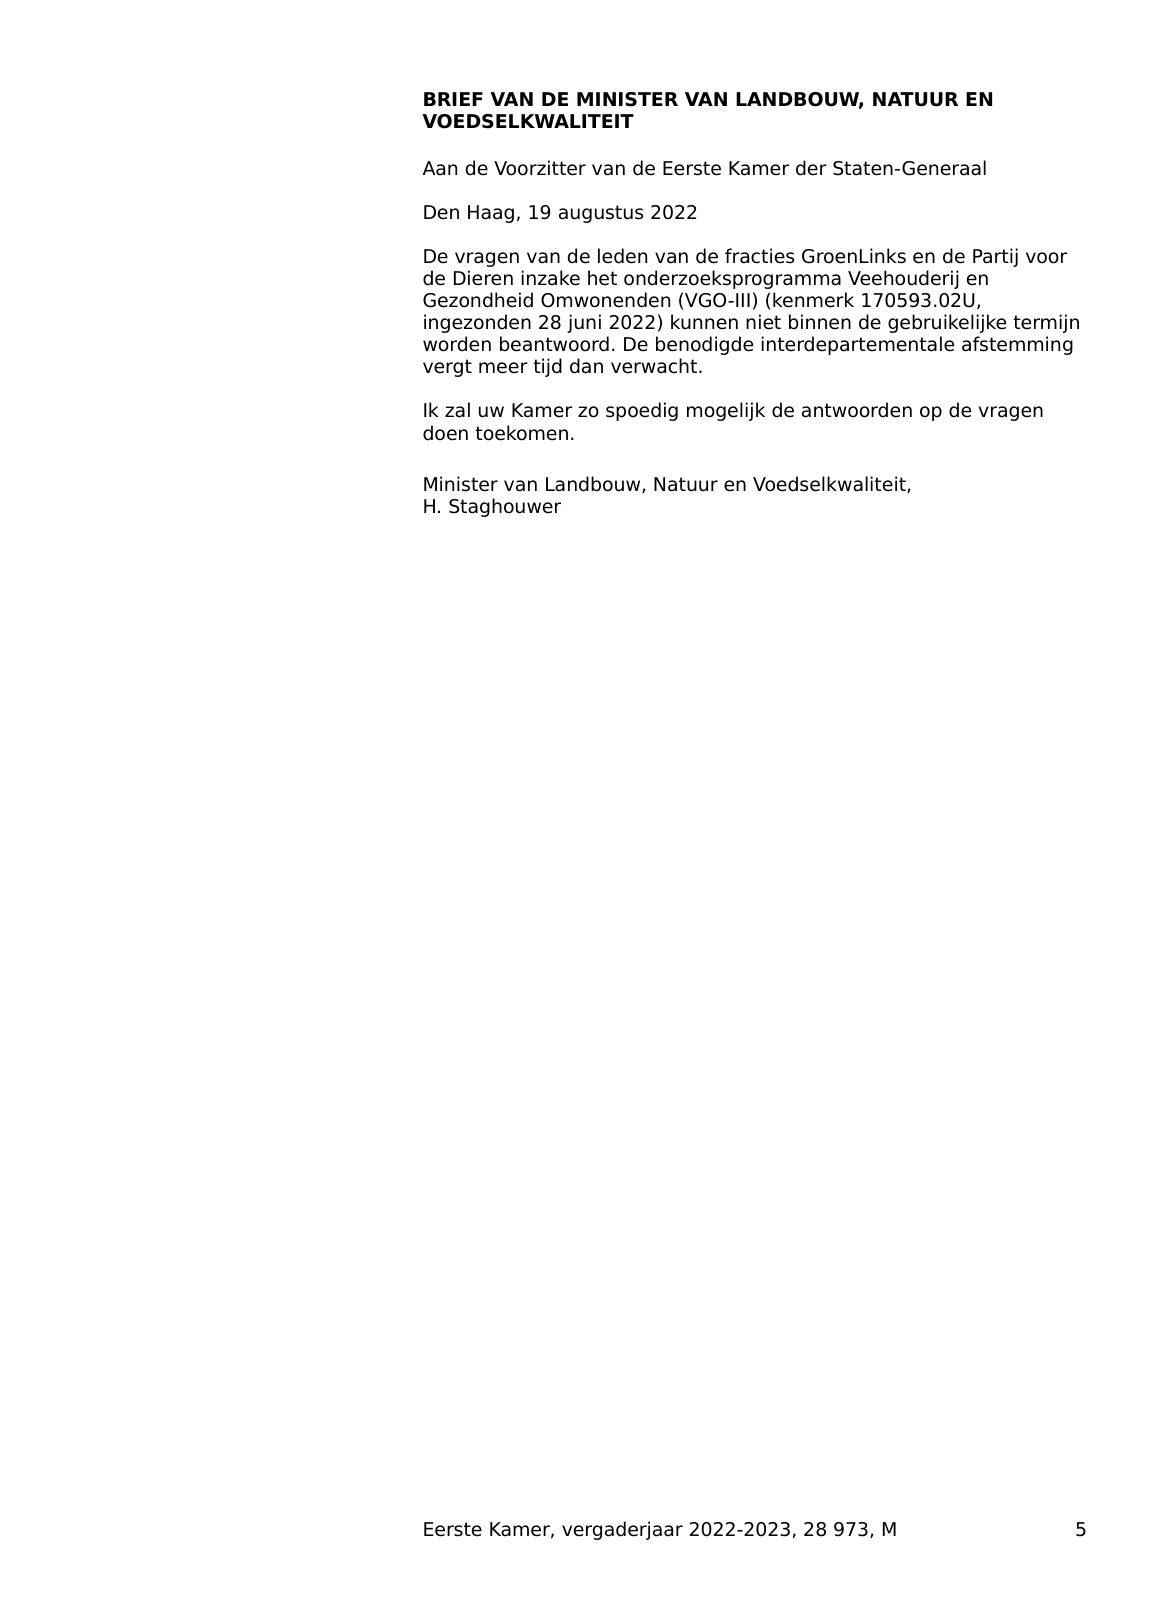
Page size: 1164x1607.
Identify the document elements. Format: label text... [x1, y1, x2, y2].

text Den Haag, 19 augustus 2022 [422, 202, 1087, 224]
text Ik zal uw Kamer zo spoedig mogelijk de antwoorden op de vragen doen toekomen. [422, 400, 1087, 444]
text De vragen van de leden van de fracties GroenLinks en de Partij voor de Dieren inzake het onderzoeksprogramma Veehouderij en Gezondheid Omwonenden (VGO-III) (kenmerk 170593.02U, ingezonden 28 juni 2022) kunnen niet binnen de gebruikelijke termijn worden beantwoord. De benodigde interdepartementale afstemming vergt meer tijd dan verwacht. [422, 246, 1087, 378]
text Aan de Voorzitter van de Eerste Kamer der Staten-Generaal [422, 158, 1087, 180]
subtitle BRIEF VAN DE MINISTER VAN LANDBOUW, NATUUR EN VOEDSELKWALITEIT [422, 89, 1087, 133]
text Minister van Landbouw, Natuur en Voedselkwaliteit, H. Staghouwer [422, 474, 1087, 518]
